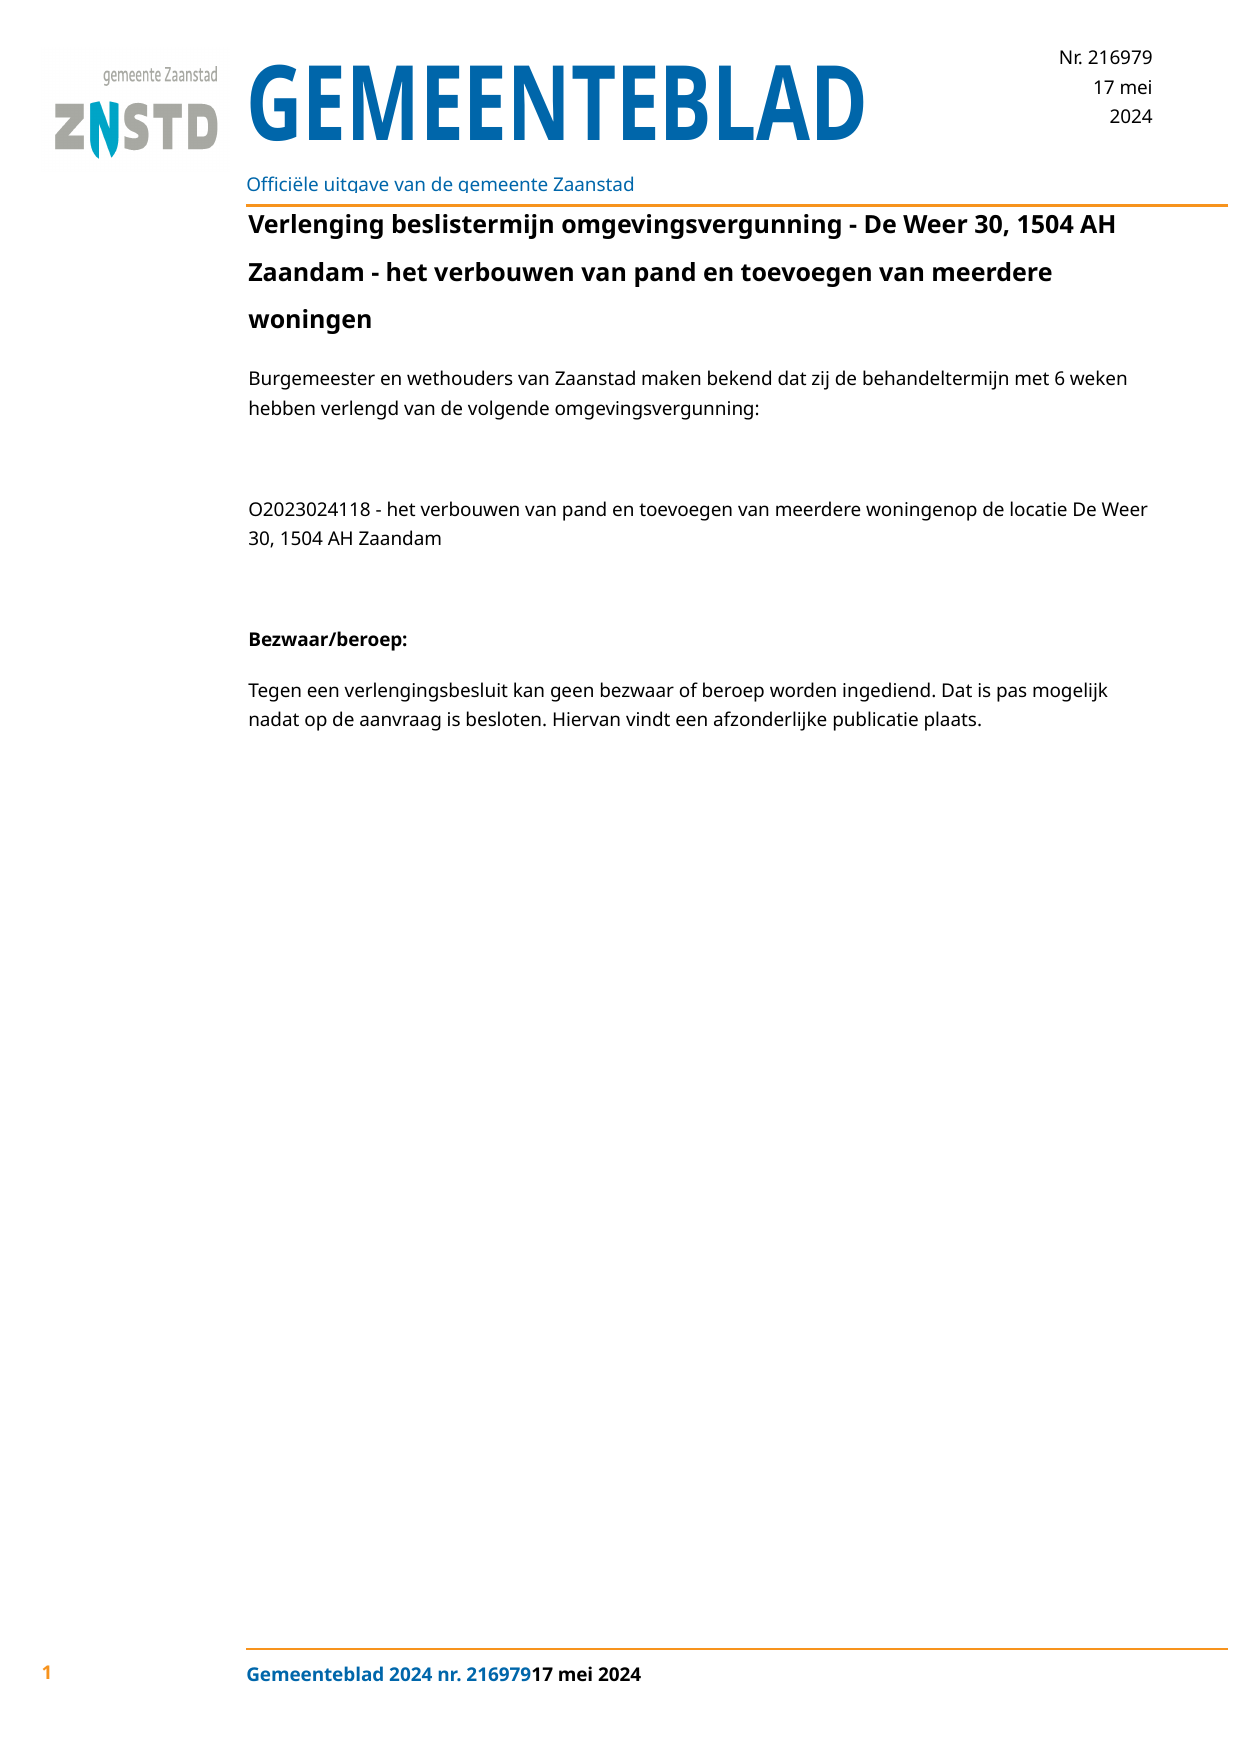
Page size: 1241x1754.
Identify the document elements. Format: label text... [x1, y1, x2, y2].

text Bezwaar/beroep: [248, 626, 1152, 652]
text Burgemeester en wethouders van Zaanstad maken bekend dat zij de behandeltermijn met 6 weken hebben verlengd van de volgende omgevingsvergunning: [248, 366, 1152, 421]
text Tegen een verlengingsbesluit kan geen bezwaar of beroep worden ingediend. Dat is pas mogelijk nadat op de aanvraag is besloten. Hiervan vindt een afzonderlijke publicatie plaats. [248, 677, 1152, 732]
text Verlenging beslistermijn omgevingsvergunning - De Weer 30, 1504 AH Zaandam - het verbouwen van pand en toevoegen van meerdere woningen [248, 207, 1152, 336]
text O2023024118 - het verbouwen van pand en toevoegen van meerdere woningenop de locatie De Weer 30, 1504 AH Zaandam [248, 496, 1152, 551]
picture [41, 47, 231, 172]
